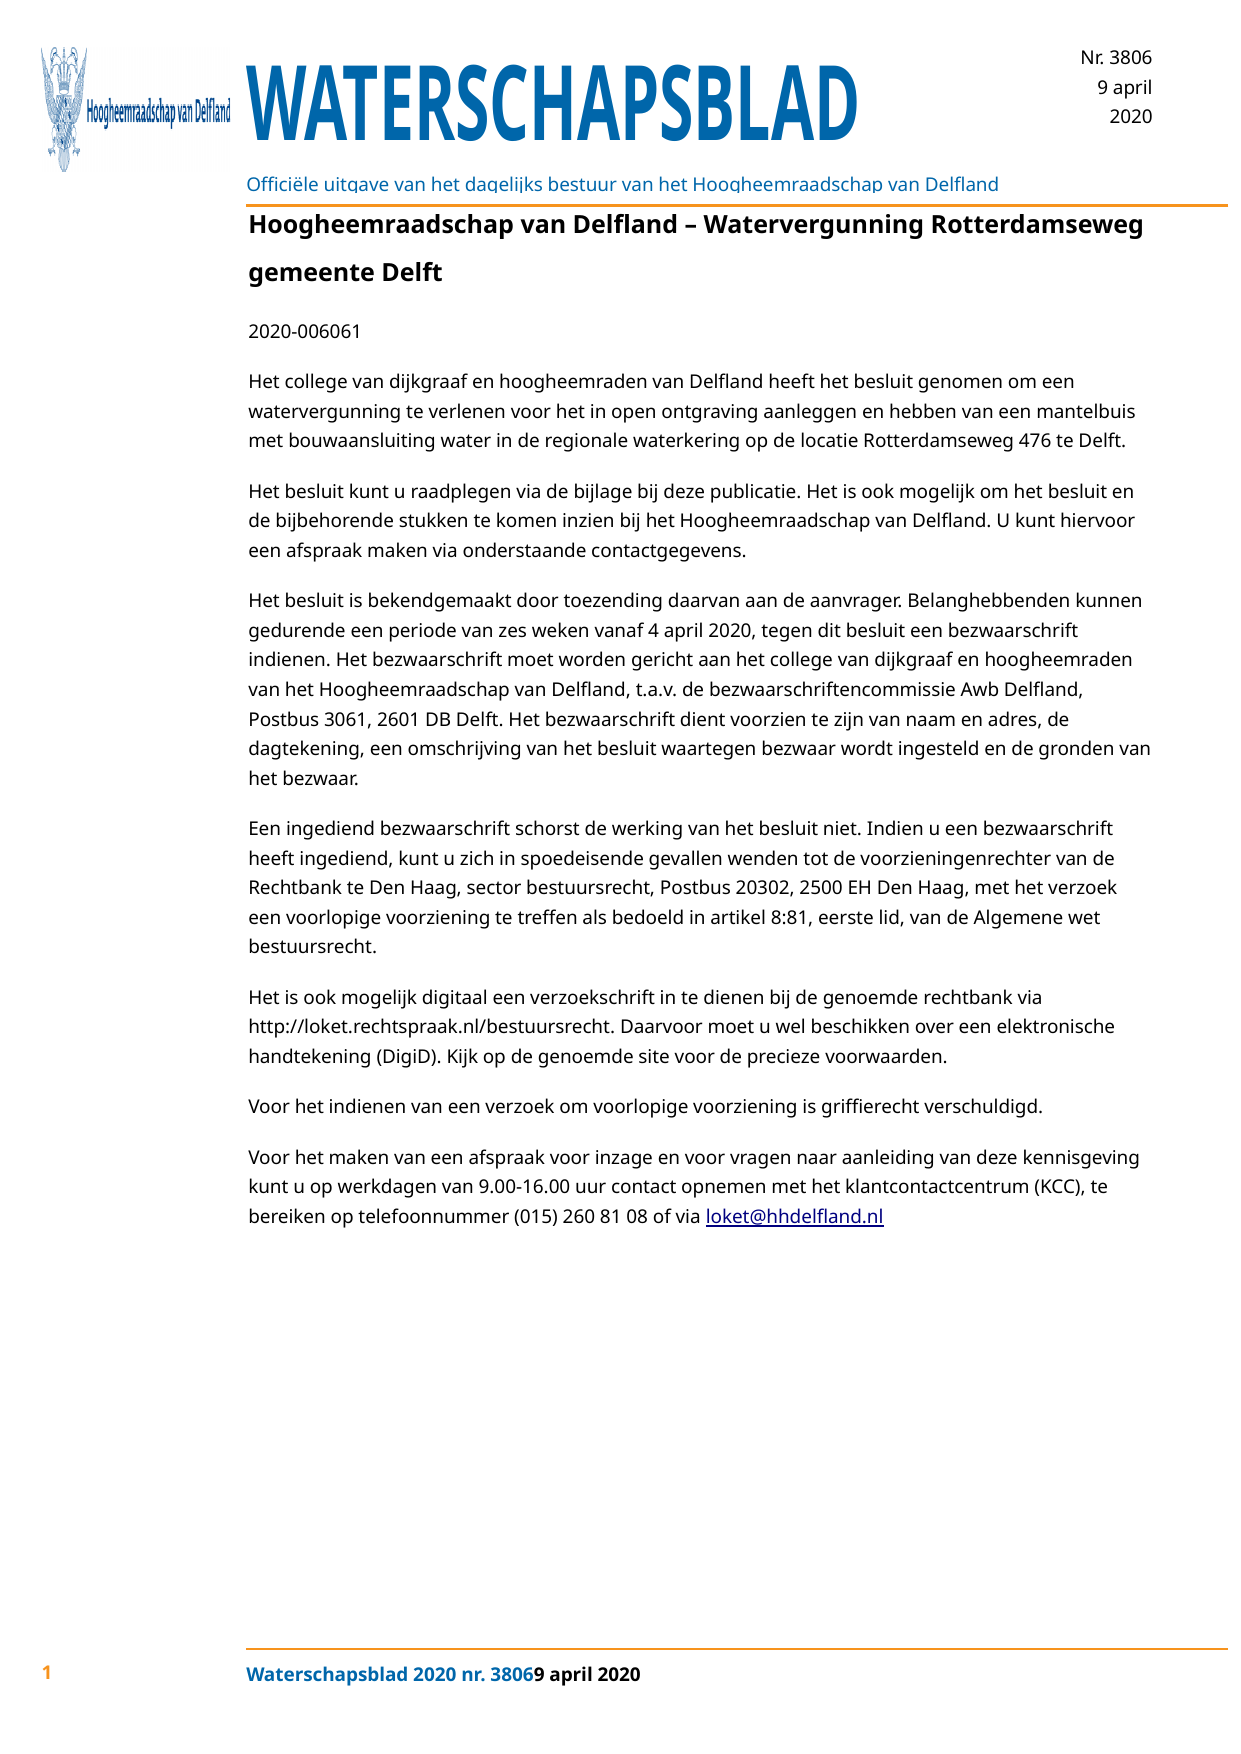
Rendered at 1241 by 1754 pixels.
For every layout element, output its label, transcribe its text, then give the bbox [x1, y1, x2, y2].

text Hoogheemraadschap van Delfland – Watervergunning Rotterdamseweg gemeente Delft [248, 207, 1152, 288]
text Een ingediend bezwaarschrift schorst de werking van het besluit niet. Indien u een bezwaarschrift heeft ingediend, kunt u zich in spoedeisende gevallen wenden tot de voorzieningenrechter van de Rechtbank te Den Haag, sector bestuursrecht, Postbus 20302, 2500 EH Den Haag, met het verzoek een voorlopige voorziening te treffen als bedoeld in artikel 8:81, eerste lid, van de Algemene wet bestuursrecht. [248, 815, 1152, 959]
text 2020-006061 [248, 318, 1152, 344]
text Het college van dijkgraaf en hoogheemraden van Delfland heeft het besluit genomen om een watervergunning te verlenen voor het in open ontgraving aanleggen en hebben van een mantelbuis met bouwaansluiting water in de regionale waterkering op de locatie Rotterdamseweg 476 te Delft. [248, 368, 1152, 453]
picture [41, 47, 231, 172]
text Voor het maken van een afspraak voor inzage en voor vragen naar aanleiding van deze kennisgeving kunt u op werkdagen van 9.00-16.00 uur contact opnemen met het klantcontactcentrum (KCC), te bereiken op telefoonnummer (015) 260 81 08 of via loket@hhdelfland.nl [248, 1144, 1152, 1229]
text Voor het indienen van een verzoek om voorlopige voorziening is griffierecht verschuldigd. [248, 1094, 1152, 1119]
text Het besluit is bekendgemaakt door toezending daarvan aan de aanvrager. Belanghebbenden kunnen gedurende een periode van zes weken vanaf 4 april 2020, tegen dit besluit een bezwaarschrift indienen. Het bezwaarschrift moet worden gericht aan het college van dijkgraaf en hoogheemraden van het Hoogheemraadschap van Delfland, t.a.v. de bezwaarschriftencommissie Awb Delfland, Postbus 3061, 2601 DB Delft. Het bezwaarschrift dient voorzien te zijn van naam en adres, de dagtekening, een omschrijving van het besluit waartegen bezwaar wordt ingesteld en de gronden van het bezwaar. [248, 587, 1152, 791]
text Het besluit kunt u raadplegen via de bijlage bij deze publicatie. Het is ook mogelijk om het besluit en de bijbehorende stukken te komen inzien bij het Hoogheemraadschap van Delfland. U kunt hiervoor een afspraak maken via onderstaande contactgegevens. [248, 478, 1152, 563]
text Het is ook mogelijk digitaal een verzoekschrift in te dienen bij de genoemde rechtbank via http://loket.rechtspraak.nl/bestuursrecht. Daarvoor moet u wel beschikken over een elektronische handtekening (DigiD). Kijk op de genoemde site voor de precieze voorwaarden. [248, 984, 1152, 1069]
